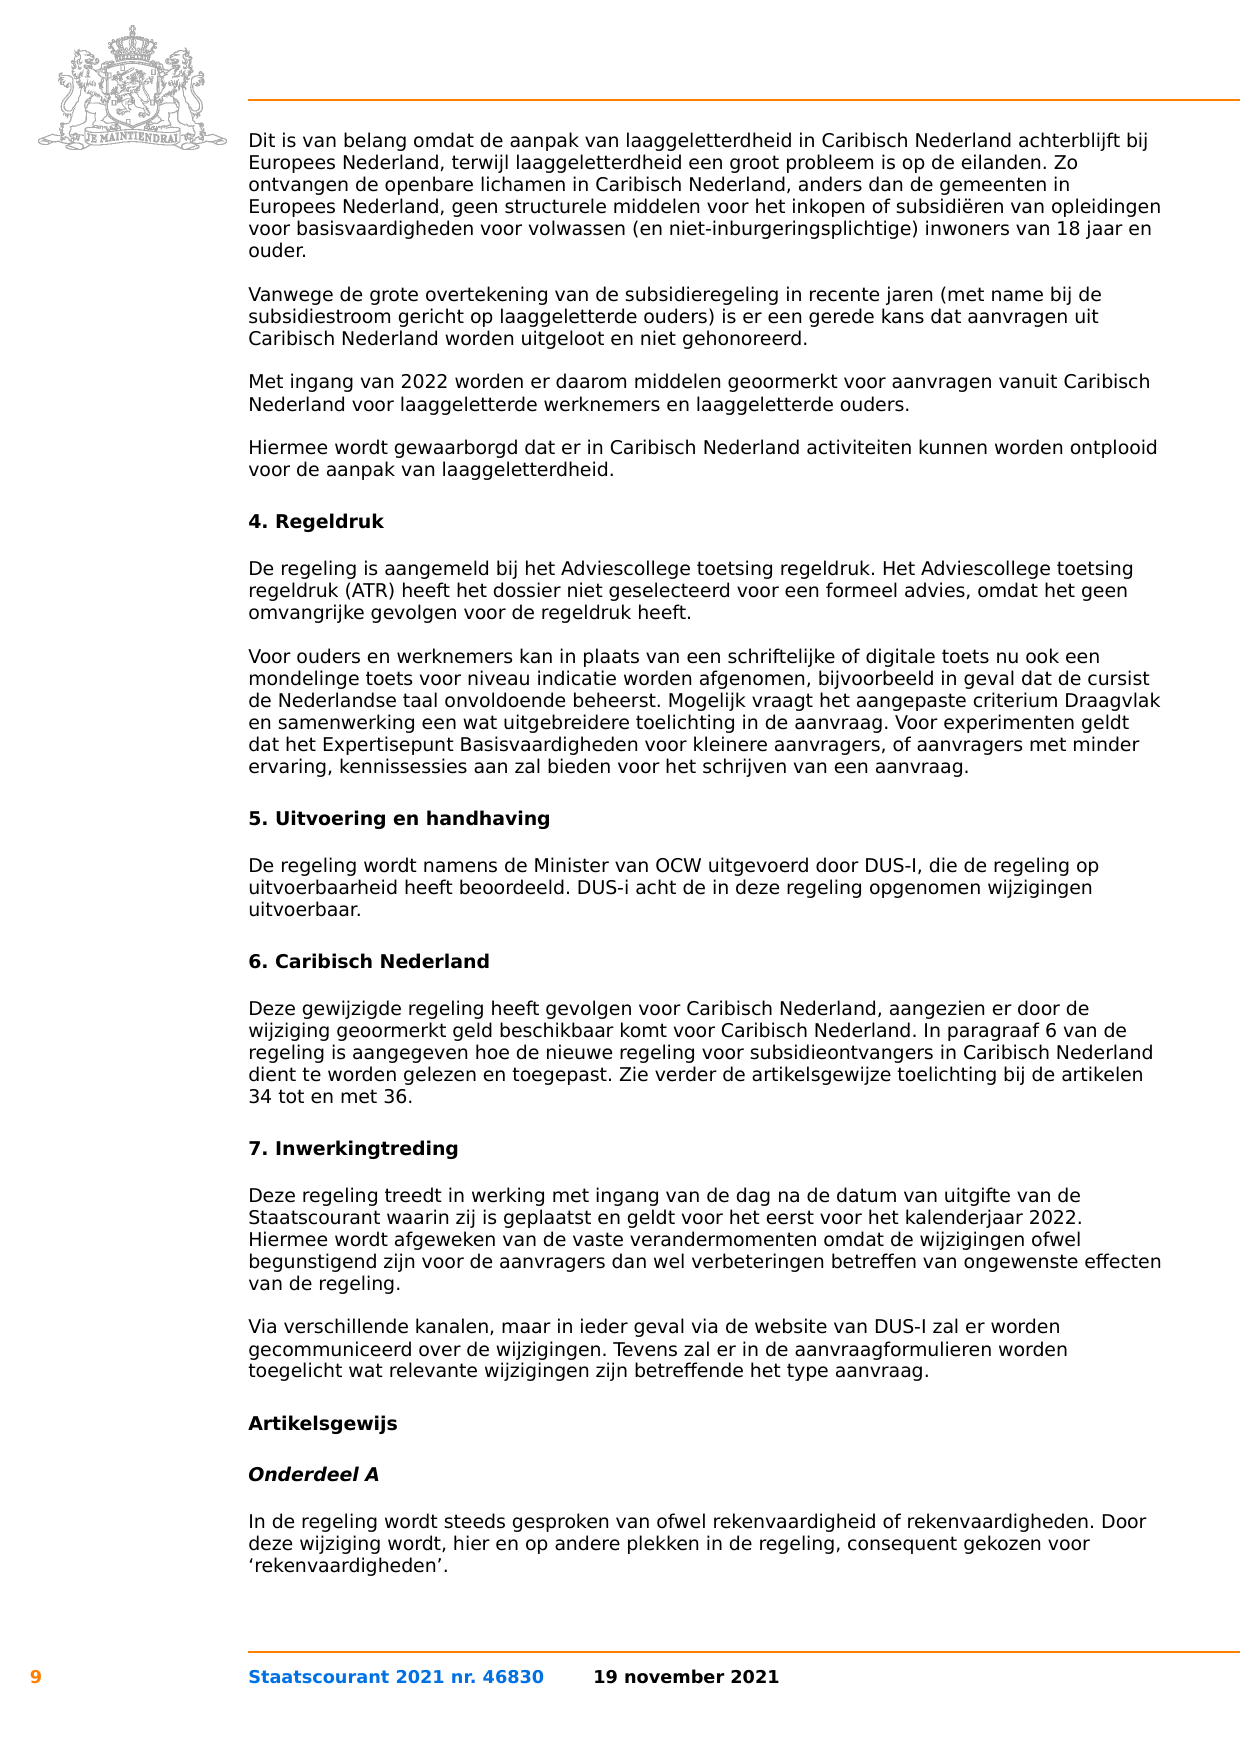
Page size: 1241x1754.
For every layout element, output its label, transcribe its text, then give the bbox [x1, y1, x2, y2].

text In de regeling wordt steeds gesproken van ofwel rekenvaardigheid of rekenvaardigheden. Door deze wijziging wordt, hier en op andere plekken in de regeling, consequent gekozen voor ‘rekenvaardigheden’. [248, 1511, 1163, 1577]
text De regeling wordt namens de Minister van OCW uitgevoerd door DUS-I, die de regeling op uitvoerbaarheid heeft beoordeeld. DUS-i acht de in deze regeling opgenomen wijzigingen uitvoerbaar. [248, 855, 1163, 921]
subtitle 4. Regeldruk [248, 511, 1163, 533]
text Deze regeling treedt in werking met ingang van de dag na de datum van uitgifte van de Staatscourant waarin zij is geplaatst en geldt voor het eerst voor het kalenderjaar 2022. [248, 1185, 1163, 1229]
text Hiermee wordt gewaarborgd dat er in Caribisch Nederland activiteiten kunnen worden ontplooid voor de aanpak van laaggeletterdheid. [248, 437, 1163, 481]
subtitle Onderdeel A [248, 1464, 1163, 1486]
text Deze gewijzigde regeling heeft gevolgen voor Caribisch Nederland, aangezien er door de wijziging geoormerkt geld beschikbaar komt voor Caribisch Nederland. In paragraaf 6 van de regeling is aangegeven hoe de nieuwe regeling voor subsidieontvangers in Caribisch Nederland dient te worden gelezen en toegepast. Zie verder de artikelsgewijze toelichting bij de artikelen 34 tot en met 36. [248, 998, 1163, 1108]
picture [38, 25, 227, 150]
text Dit is van belang omdat de aanpak van laaggeletterdheid in Caribisch Nederland achterblijft bij Europees Nederland, terwijl laaggeletterdheid een groot probleem is op de eilanden. Zo ontvangen de openbare lichamen in Caribisch Nederland, anders dan de gemeenten in Europees Nederland, geen structurele middelen voor het inkopen of subsidiëren van opleidingen voor basisvaardigheden voor volwassen (en niet-inburgeringsplichtige) inwoners van 18 jaar en ouder. [248, 130, 1163, 262]
text Via verschillende kanalen, maar in ieder geval via de website van DUS-I zal er worden gecommuniceerd over de wijzigingen. Tevens zal er in de aanvraagformulieren worden toegelicht wat relevante wijzigingen zijn betreffende het type aanvraag. [248, 1316, 1163, 1382]
text Voor ouders en werknemers kan in plaats van een schriftelijke of digitale toets nu ook een mondelinge toets voor niveau indicatie worden afgenomen, bijvoorbeeld in geval dat de cursist de Nederlandse taal onvoldoende beheerst. Mogelijk vraagt het aangepaste criterium Draagvlak en samenwerking een wat uitgebreidere toelichting in de aanvraag. Voor experimenten geldt dat het Expertisepunt Basisvaardigheden voor kleinere aanvragers, of aanvragers met minder ervaring, kennissessies aan zal bieden voor het schrijven van een aanvraag. [248, 646, 1163, 778]
subtitle Artikelsgewijs [248, 1412, 1163, 1434]
text Vanwege de grote overtekening van de subsidieregeling in recente jaren (met name bij de subsidiestroom gericht op laaggeletterde ouders) is er een gerede kans dat aanvragen uit Caribisch Nederland worden uitgeloot en niet gehonoreerd. [248, 284, 1163, 349]
text De regeling is aangemeld bij het Adviescollege toetsing regeldruk. Het Adviescollege toetsing regeldruk (ATR) heeft het dossier niet geselecteerd voor een formeel advies, omdat het geen omvangrijke gevolgen voor de regeldruk heeft. [248, 558, 1163, 624]
subtitle 5. Uitvoering en handhaving [248, 808, 1163, 830]
text Met ingang van 2022 worden er daarom middelen geoormerkt voor aanvragen vanuit Caribisch Nederland voor laaggeletterde werknemers en laaggeletterde ouders. [248, 371, 1163, 415]
subtitle 6. Caribisch Nederland [248, 951, 1163, 973]
subtitle 7. Inwerkingtreding [248, 1138, 1163, 1160]
text Hiermee wordt afgeweken van de vaste verandermomenten omdat de wijzigingen ofwel begunstigend zijn voor de aanvragers dan wel verbeteringen betreffen van ongewenste effecten van de regeling. [248, 1229, 1163, 1294]
